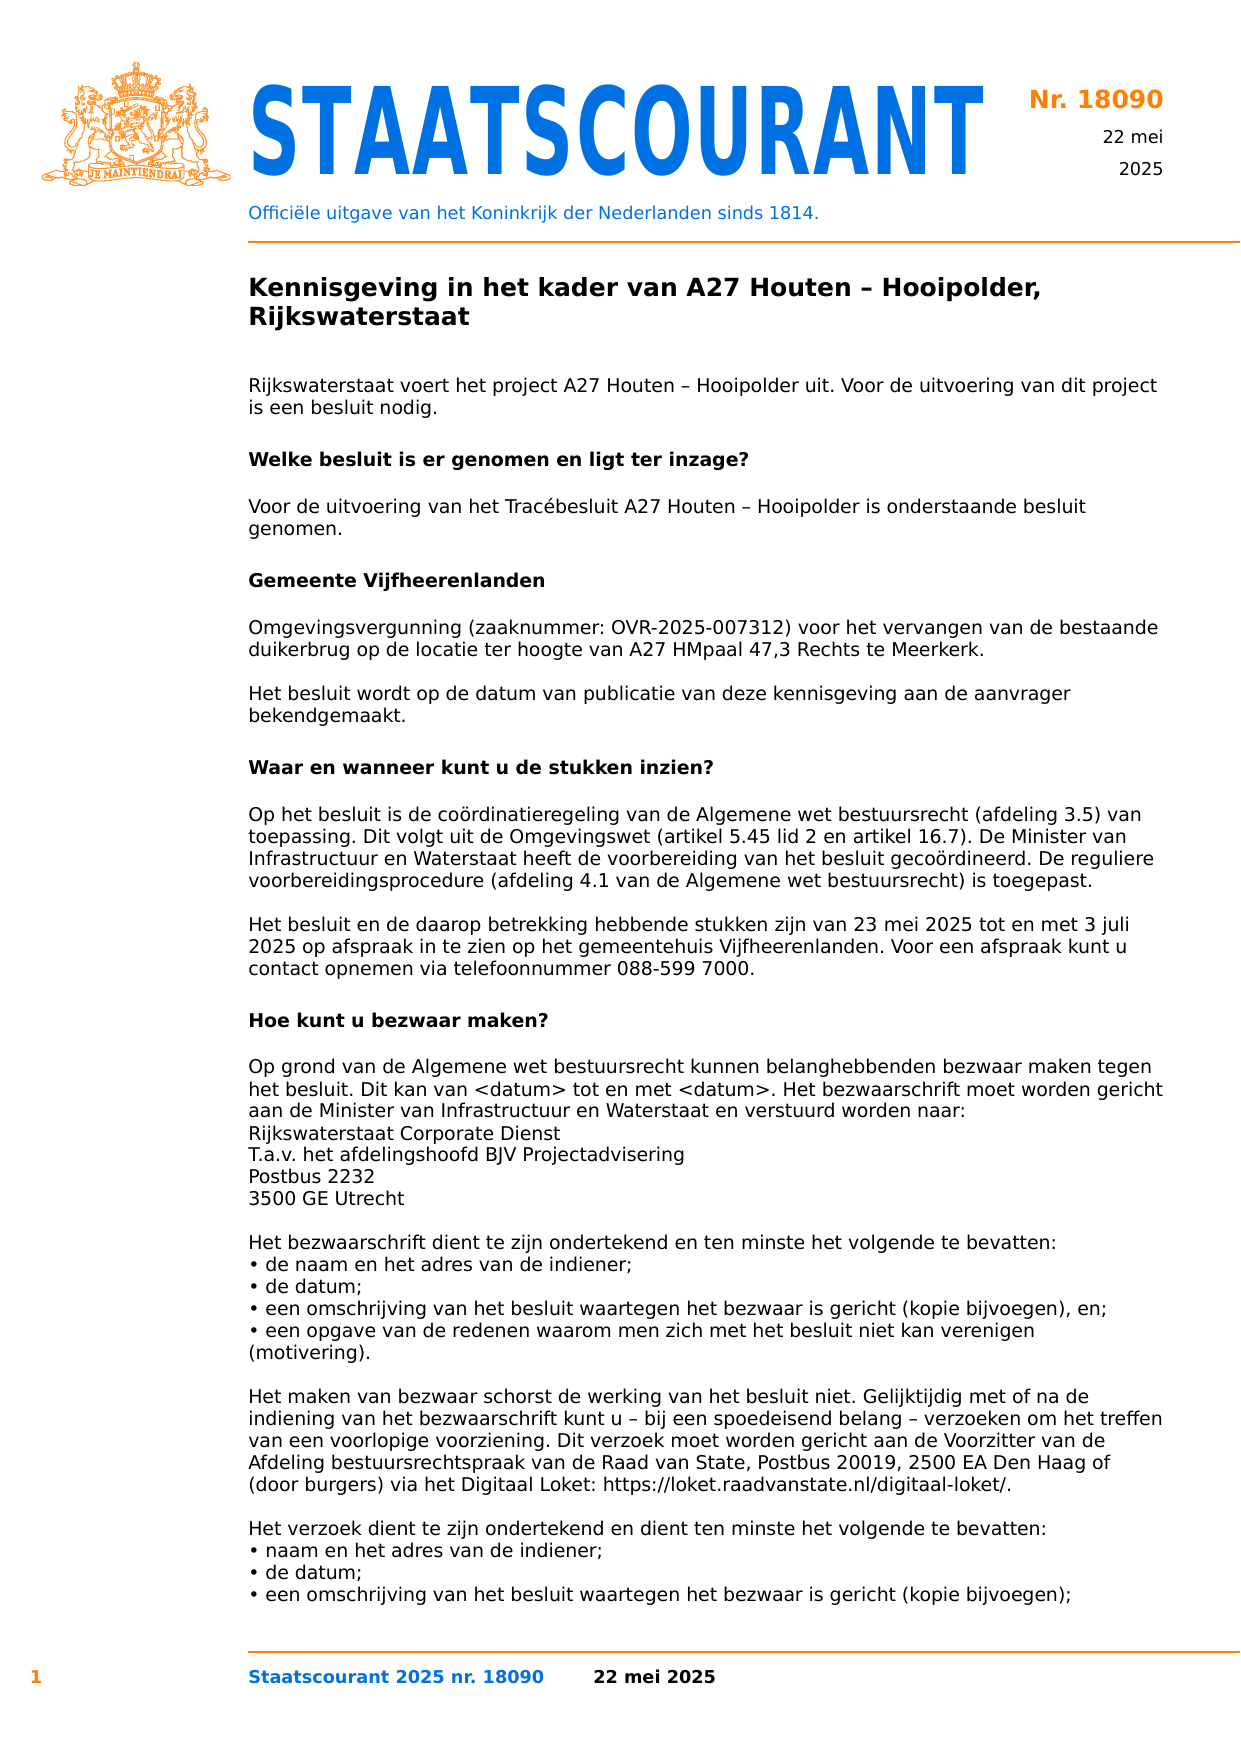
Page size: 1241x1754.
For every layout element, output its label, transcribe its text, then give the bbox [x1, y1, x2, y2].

subtitle Waar en wanneer kunt u de stukken inzien? [248, 757, 1163, 779]
text Het maken van bezwaar schorst de werking van het besluit niet. Gelijktijdig met of na de indiening van het bezwaarschrift kunt u – bij een spoedeisend belang – verzoeken om het treffen van een voorlopige voorziening. Dit verzoek moet worden gericht aan de Voorzitter van de Afdeling bestuursrechtspraak van de Raad van State, Postbus 20019, 2500 EA Den Haag of (door burgers) via het Digitaal Loket: https://loket.raadvanstate.nl/digitaal-loket/. [248, 1386, 1163, 1496]
text • de datum; [248, 1562, 1163, 1584]
text • een opgave van de redenen waarom men zich met het besluit niet kan verenigen (motivering). [248, 1320, 1163, 1364]
text Rijkswaterstaat Corporate Dienst [248, 1122, 1163, 1144]
table_cell 2025 [998, 153, 1240, 203]
text Het verzoek dient te zijn ondertekend en dient ten minste het volgende te bevatten: [248, 1518, 1163, 1540]
text • de datum; [248, 1276, 1163, 1298]
subtitle Kennisgeving in het kader van A27 Houten – Hooipolder, Rijkswaterstaat [248, 273, 1163, 331]
subtitle Welke besluit is er genomen en ligt ter inzage? [248, 449, 1163, 471]
text Het besluit en de daarop betrekking hebbende stukken zijn van 23 mei 2025 tot en met 3 juli 2025 op afspraak in te zien op het gemeentehuis Vijfheerenlanden. Voor een afspraak kunt u contact opnemen via telefoonnummer 088-599 7000. [248, 913, 1163, 979]
text • naam en het adres van de indiener; [248, 1540, 1163, 1562]
text 3500 GE Utrecht [248, 1188, 1163, 1210]
text Postbus 2232 [248, 1166, 1163, 1188]
subtitle Gemeente Vijfheerenlanden [248, 570, 1163, 592]
subtitle Hoe kunt u bezwaar maken? [248, 1009, 1163, 1031]
picture [41, 62, 231, 186]
text Het bezwaarschrift dient te zijn ondertekend en ten minste het volgende te bevatten: [248, 1232, 1163, 1254]
text Het besluit wordt op de datum van publicatie van deze kennisgeving aan de aanvrager bekendgemaakt. [248, 683, 1163, 727]
table_cell 22 mei [998, 121, 1240, 153]
table_header Nr. 18090 [998, 62, 1240, 121]
text T.a.v. het afdelingshoofd BJV Projectadvisering [248, 1144, 1163, 1166]
text • de naam en het adres van de indiener; [248, 1254, 1163, 1276]
text Op het besluit is de coördinatieregeling van de Algemene wet bestuursrecht (afdeling 3.5) van toepassing. Dit volgt uit de Omgevingswet (artikel 5.45 lid 2 en artikel 16.7). De Minister van Infrastructuur en Waterstaat heeft de voorbereiding van het besluit gecoördineerd. De reguliere voorbereidingsprocedure (afdeling 4.1 van de Algemene wet bestuursrecht) is toegepast. [248, 804, 1163, 892]
text Voor de uitvoering van het Tracébesluit A27 Houten – Hooipolder is onderstaande besluit genomen. [248, 496, 1163, 540]
text • een omschrijving van het besluit waartegen het bezwaar is gericht (kopie bijvoegen), en; [248, 1298, 1163, 1320]
text Op grond van de Algemene wet bestuursrecht kunnen belanghebbenden bezwaar maken tegen het besluit. Dit kan van <datum> tot en met <datum>. Het bezwaarschrift moet worden gericht aan de Minister van Infrastructuur en Waterstaat en verstuurd worden naar: [248, 1056, 1163, 1122]
table_header [25, 62, 248, 241]
table_cell Officiële uitgave van het Koninkrijk der Nederlanden sinds 1814. [248, 203, 1240, 241]
text Rijkswaterstaat voert het project A27 Houten – Hooipolder uit. Voor de uitvoering van dit project is een besluit nodig. [248, 375, 1163, 419]
text • een omschrijving van het besluit waartegen het bezwaar is gericht (kopie bijvoegen); [248, 1584, 1163, 1606]
text Omgevingsvergunning (zaaknummer: OVR-2025-007312) voor het vervangen van de bestaande duikerbrug op de locatie ter hoogte van A27 HMpaal 47,3 Rechts te Meerkerk. [248, 617, 1163, 661]
table_header STAATSCOURANT [248, 62, 998, 203]
